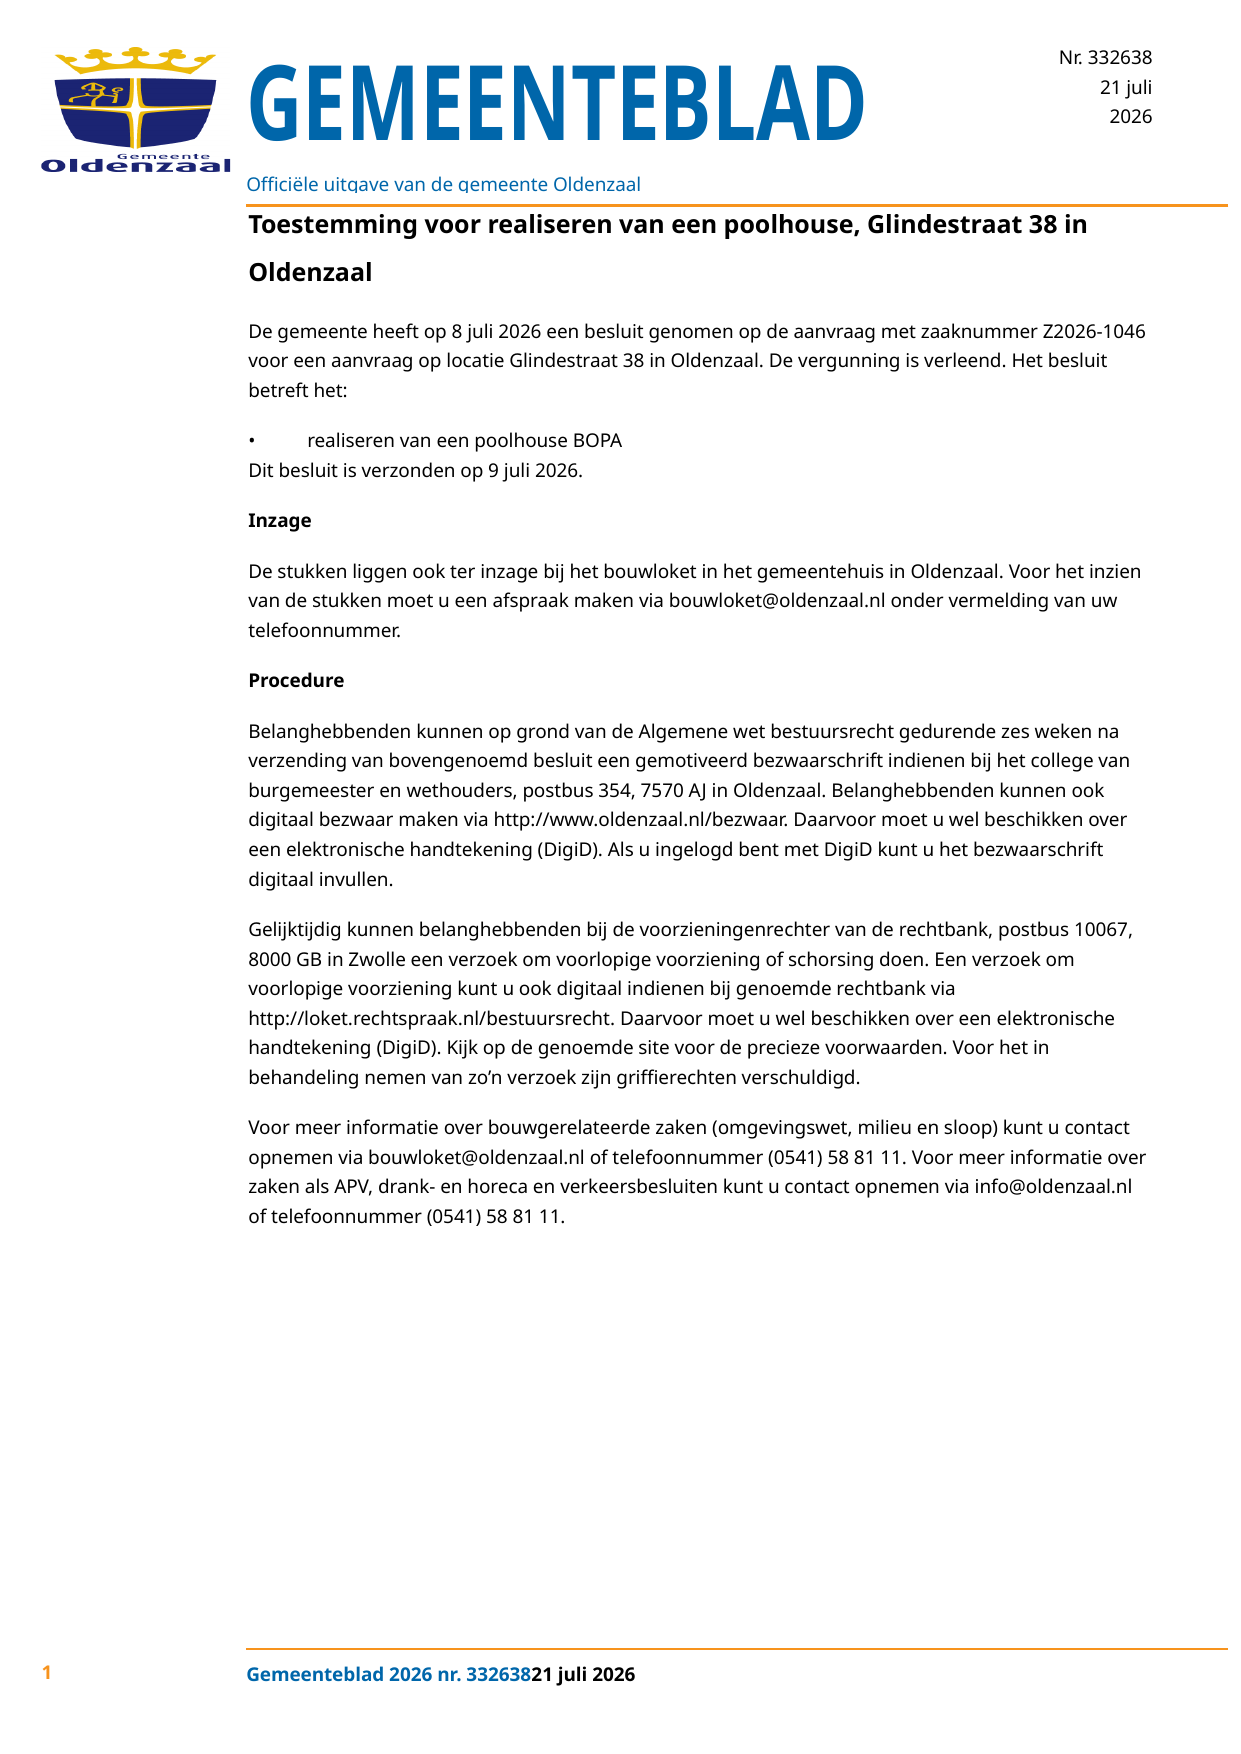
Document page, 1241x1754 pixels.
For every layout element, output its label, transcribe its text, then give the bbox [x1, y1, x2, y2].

text Voor meer informatie over bouwgerelateerde zaken (omgevingswet, milieu en sloop) kunt u contact opnemen via bouwloket@oldenzaal.nl of telefoonnummer (0541) 58 81 11. Voor meer informatie over zaken als APV, drank- en horeca en verkeersbesluiten kunt u contact opnemen via info@oldenzaal.nl of telefoonnummer (0541) 58 81 11. [248, 1114, 1152, 1229]
text De gemeente heeft op 8 juli 2026 een besluit genomen op de aanvraag met zaaknummer Z2026-1046 voor een aanvraag op locatie Glindestraat 38 in Oldenzaal. De vergunning is verleend. Het besluit betreft het: [248, 318, 1152, 403]
picture [41, 47, 231, 172]
text Procedure [248, 667, 1152, 693]
list realiseren van een poolhouse BOPA [248, 427, 1152, 453]
text De stukken liggen ook ter inzage bij het bouwloket in het gemeentehuis in Oldenzaal. Voor het inzien van de stukken moet u een afspraak maken via bouwloket@oldenzaal.nl onder vermelding van uw telefoonnummer. [248, 558, 1152, 643]
text Inzage [248, 507, 1152, 533]
text Dit besluit is verzonden op 9 juli 2026. [248, 457, 1152, 483]
text Belanghebbenden kunnen op grond van de Algemene wet bestuursrecht gedurende zes weken na verzending van bovengenoemd besluit een gemotiveerd bezwaarschrift indienen bij het college van burgemeester en wethouders, postbus 354, 7570 AJ in Oldenzaal. Belanghebbenden kunnen ook digitaal bezwaar maken via http://www.oldenzaal.nl/bezwaar. Daarvoor moet u wel beschikken over een elektronische handtekening (DigiD). Als u ingelogd bent met DigiD kunt u het bezwaarschrift digitaal invullen. [248, 718, 1152, 892]
text Gelijktijdig kunnen belanghebbenden bij de voorzieningenrechter van de rechtbank, postbus 10067, 8000 GB in Zwolle een verzoek om voorlopige voorziening of schorsing doen. Een verzoek om voorlopige voorziening kunt u ook digitaal indienen bij genoemde rechtbank via http://loket.rechtspraak.nl/bestuursrecht. Daarvoor moet u wel beschikken over een elektronische handtekening (DigiD). Kijk op de genoemde site voor de precieze voorwaarden. Voor het in behandeling nemen van zo’n verzoek zijn griffierechten verschuldigd. [248, 916, 1152, 1090]
text Toestemming voor realiseren van een poolhouse, Glindestraat 38 in Oldenzaal [248, 207, 1152, 288]
